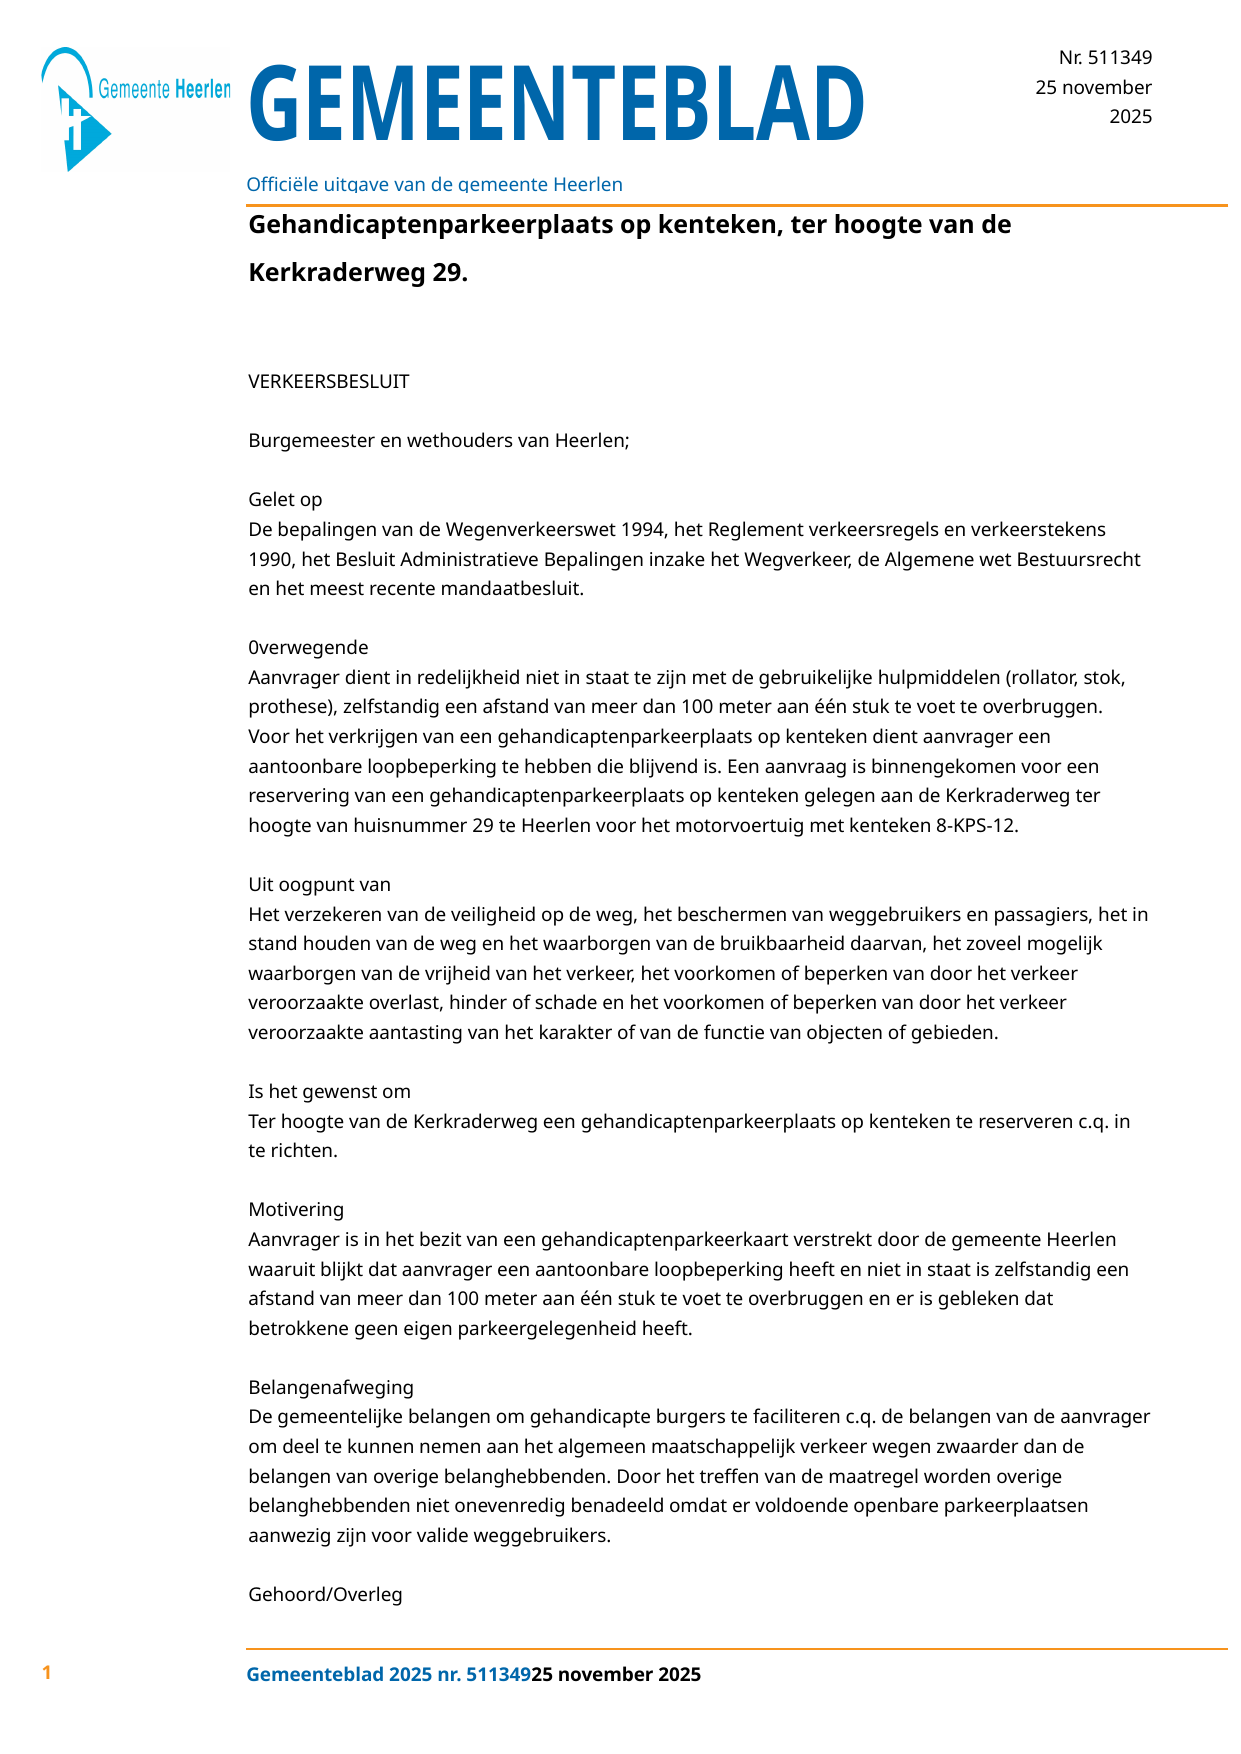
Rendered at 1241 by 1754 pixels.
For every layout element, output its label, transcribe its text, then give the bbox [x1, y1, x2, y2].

text Belangenafweging [248, 1374, 1152, 1400]
text De gemeentelijke belangen om gehandicapte burgers te faciliteren c.q. de belangen van de aanvrager om deel te kunnen nemen aan het algemeen maatschappelijk verkeer wegen zwaarder dan de belangen van overige belanghebbenden. Door het treffen van de maatregel worden overige belanghebbenden niet onevenredig benadeeld omdat er voldoende openbare parkeerplaatsen aanwezig zijn voor valide weggebruikers. [248, 1404, 1152, 1548]
picture [41, 47, 59, 70]
text Aanvrager is in het bezit van een gehandicaptenparkeerkaart verstrekt door de gemeente Heerlen waaruit blijkt dat aanvrager een aantoonbare loopbeperking heeft en niet in staat is zelfstandig een afstand van meer dan 100 meter aan één stuk te voet te overbruggen en er is gebleken dat betrokkene geen eigen parkeergelegenheid heeft. [248, 1226, 1152, 1341]
text De bepalingen van de Wegenverkeerswet 1994, het Reglement verkeersregels en verkeerstekens 1990, het Besluit Administratieve Bepalingen inzake het Wegverkeer, de Algemene wet Bestuursrecht en het meest recente mandaatbesluit. [248, 516, 1152, 601]
text Gehoord/Overleg [248, 1581, 1152, 1607]
text Aanvrager dient in redelijkheid niet in staat te zijn met de gebruikelijke hulpmiddelen (rollator, stok, prothese), zelfstandig een afstand van meer dan 100 meter aan één stuk te voet te overbruggen. [248, 664, 1152, 719]
text Gelet op [248, 487, 1152, 512]
text 0verwegende [248, 634, 1152, 660]
text Voor het verkrijgen van een gehandicaptenparkeerplaats op kenteken dient aanvrager een aantoonbare loopbeperking te hebben die blijvend is. Een aanvraag is binnengekomen voor een reservering van een gehandicaptenparkeerplaats op kenteken gelegen aan de Kerkraderweg ter hoogte van huisnummer 29 te Heerlen voor het motorvoertuig met kenteken 8-KPS-12. [248, 723, 1152, 838]
picture [41, 47, 231, 172]
text VERKEERSBESLUIT [248, 368, 1152, 394]
text Burgemeester en wethouders van Heerlen; [248, 427, 1152, 453]
text Ter hoogte van de Kerkraderweg een gehandicaptenparkeerplaats op kenteken te reserveren c.q. in te richten. [248, 1108, 1152, 1163]
text Het verzekeren van de veiligheid op de weg, het beschermen van weggebruikers en passagiers, het in stand houden van de weg en het waarborgen van de bruikbaarheid daarvan, het zoveel mogelijk waarborgen van de vrijheid van het verkeer, het voorkomen of beperken van door het verkeer veroorzaakte overlast, hinder of schade en het voorkomen of beperken van door het verkeer veroorzaakte aantasting van het karakter of van de functie van objecten of gebieden. [248, 901, 1152, 1045]
text Gehandicaptenparkeerplaats op kenteken, ter hoogte van de Kerkraderweg 29. [248, 207, 1152, 288]
text Motivering [248, 1197, 1152, 1222]
text Uit oogpunt van [248, 871, 1152, 897]
text Is het gewenst om [248, 1078, 1152, 1104]
